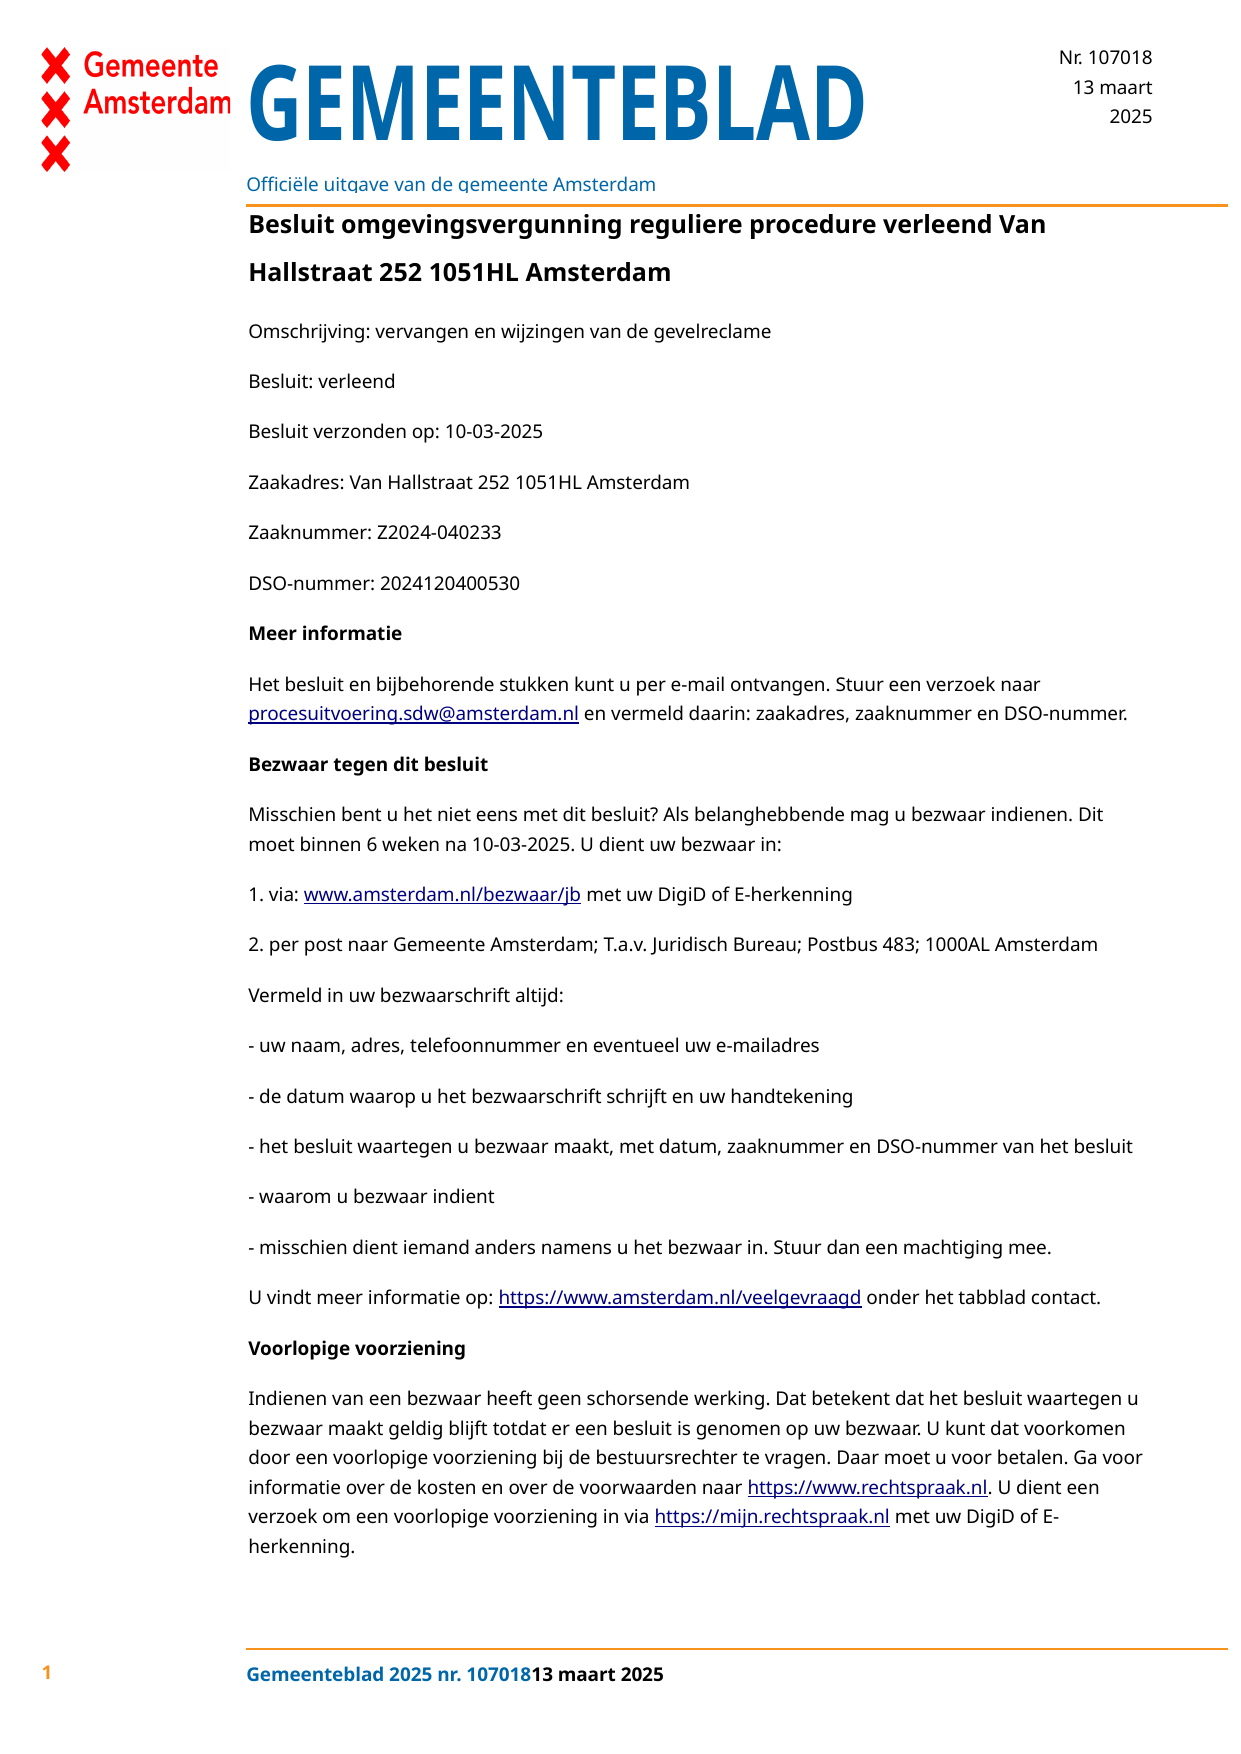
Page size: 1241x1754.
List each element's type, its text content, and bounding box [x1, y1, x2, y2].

text - misschien dient iemand anders namens u het bezwaar in. Stuur dan een machtiging mee. [248, 1234, 1152, 1260]
text - het besluit waartegen u bezwaar maakt, met datum, zaaknummer en DSO-nummer van het besluit [248, 1133, 1152, 1159]
text - de datum waarop u het bezwaarschrift schrijft en uw handtekening [248, 1083, 1152, 1109]
text Indienen van een bezwaar heeft geen schorsende werking. Dat betekent dat het besluit waartegen u bezwaar maakt geldig blijft totdat er een besluit is genomen op uw bezwaar. U kunt dat voorkomen door een voorlopige voorziening bij de bestuursrechter te vragen. Daar moet u voor betalen. Ga voor informatie over de kosten en over de voorwaarden naar https://www.rechtspraak.nl. U dient een verzoek om een voorlopige voorziening in via https://mijn.rechtspraak.nl met uw DigiD of E-herkenning. [248, 1385, 1152, 1559]
text Het besluit en bijbehorende stukken kunt u per e-mail ontvangen. Stuur een verzoek naar procesuitvoering.sdw@amsterdam.nl en vermeld daarin: zaakadres, zaaknummer en DSO-nummer. [248, 671, 1152, 726]
text DSO-nummer: 2024120400530 [248, 570, 1152, 596]
text Vermeld in uw bezwaarschrift altijd: [248, 982, 1152, 1008]
text Besluit omgevingsvergunning reguliere procedure verleend Van Hallstraat 252 1051HL Amsterdam [248, 207, 1152, 288]
text 2. per post naar Gemeente Amsterdam; T.a.v. Juridisch Bureau; Postbus 483; 1000AL Amsterdam [248, 932, 1152, 957]
text 1. via: www.amsterdam.nl/bezwaar/jb met uw DigiD of E-herkenning [248, 881, 1152, 907]
text - waarom u bezwaar indient [248, 1184, 1152, 1209]
text U vindt meer informatie op: https://www.amsterdam.nl/veelgevraagd onder het tabblad contact. [248, 1284, 1152, 1310]
text - uw naam, adres, telefoonnummer en eventueel uw e-mailadres [248, 1032, 1152, 1058]
text Omschrijving: vervangen en wijzingen van de gevelreclame [248, 318, 1152, 344]
text Besluit verzonden op: 10-03-2025 [248, 419, 1152, 444]
text Bezwaar tegen dit besluit [248, 751, 1152, 777]
text Besluit: verleend [248, 368, 1152, 394]
picture [41, 47, 231, 172]
text Meer informatie [248, 620, 1152, 646]
text Zaaknummer: Z2024-040233 [248, 519, 1152, 545]
text Voorlopige voorziening [248, 1335, 1152, 1361]
text Zaakadres: Van Hallstraat 252 1051HL Amsterdam [248, 469, 1152, 495]
text Misschien bent u het niet eens met dit besluit? Als belanghebbende mag u bezwaar indienen. Dit moet binnen 6 weken na 10-03-2025. U dient uw bezwaar in: [248, 801, 1152, 857]
